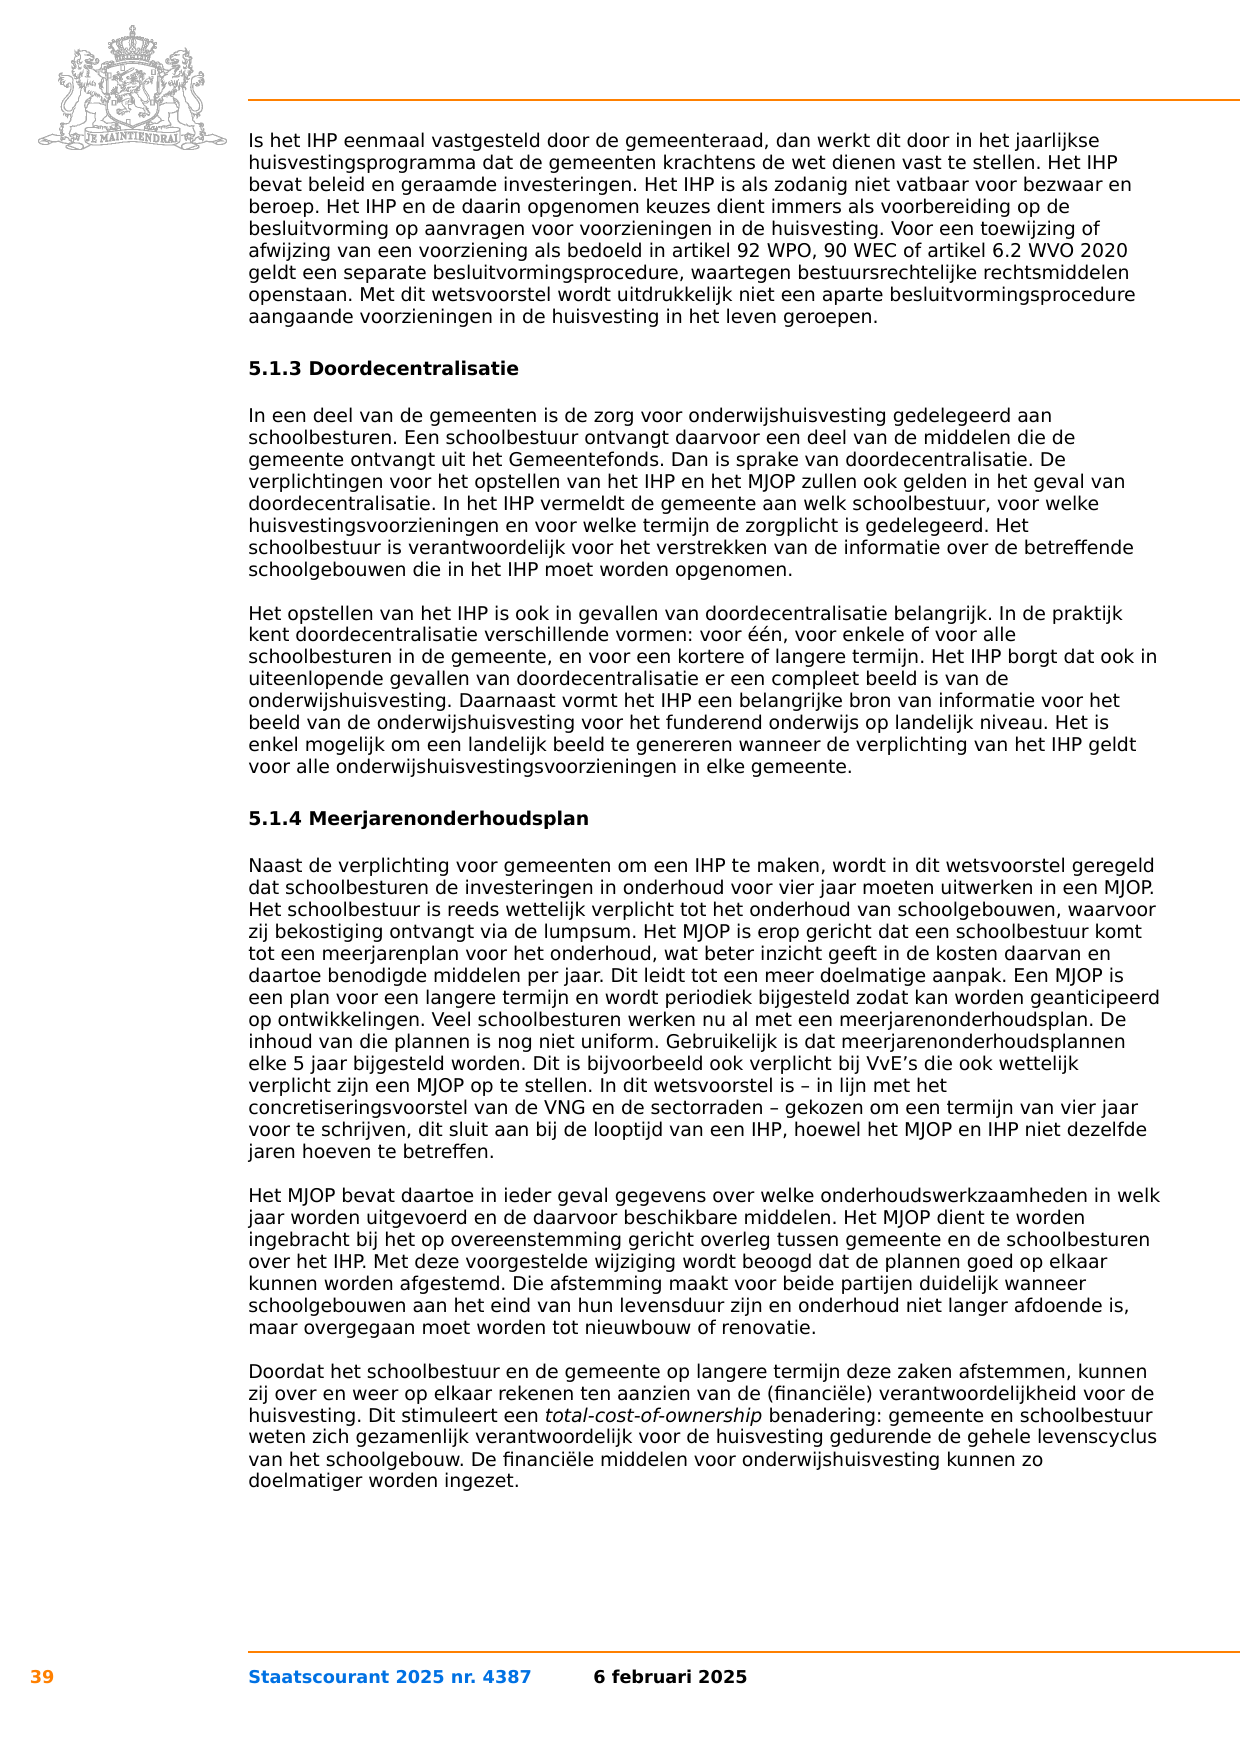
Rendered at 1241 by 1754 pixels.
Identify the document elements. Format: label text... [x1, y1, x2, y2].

text Doordat het schoolbestuur en de gemeente op langere termijn deze zaken afstemmen, kunnen zij over en weer op elkaar rekenen ten aanzien van de (financiële) verantwoordelijkheid voor de huisvesting. Dit stimuleert een total-cost-of-ownership benadering: gemeente en schoolbestuur weten zich gezamenlijk verantwoordelijk voor de huisvesting gedurende de gehele levenscyclus van het schoolgebouw. De financiële middelen voor onderwijshuisvesting kunnen zo doelmatiger worden ingezet. [248, 1361, 1163, 1492]
subtitle 5.1.4 Meerjarenonderhoudsplan [248, 808, 1163, 830]
text Naast de verplichting voor gemeenten om een IHP te maken, wordt in dit wetsvoorstel geregeld dat schoolbesturen de investeringen in onderhoud voor vier jaar moeten uitwerken in een MJOP. Het schoolbestuur is reeds wettelijk verplicht tot het onderhoud van schoolgebouwen, waarvoor zij bekostiging ontvangt via de lumpsum. Het MJOP is erop gericht dat een schoolbestuur komt tot een meerjarenplan voor het onderhoud, wat beter inzicht geeft in de kosten daarvan en daartoe benodigde middelen per jaar. Dit leidt tot een meer doelmatige aanpak. Een MJOP is een plan voor een langere termijn en wordt periodiek bijgesteld zodat kan worden geanticipeerd op ontwikkelingen. Veel schoolbesturen werken nu al met een meerjarenonderhoudsplan. De inhoud van die plannen is nog niet uniform. Gebruikelijk is dat meerjarenonderhoudsplannen elke 5 jaar bijgesteld worden. Dit is bijvoorbeeld ook verplicht bij VvE’s die ook wettelijk verplicht zijn een MJOP op te stellen. In dit wetsvoorstel is – in lijn met het concretiseringsvoorstel van de VNG en de sectorraden – gekozen om een termijn van vier jaar voor te schrijven, dit sluit aan bij de looptijd van een IHP, hoewel het MJOP en IHP niet dezelfde jaren hoeven te betreffen. [248, 855, 1163, 1163]
picture [38, 25, 227, 150]
subtitle 5.1.3 Doordecentralisatie [248, 358, 1163, 380]
text In een deel van de gemeenten is de zorg voor onderwijshuisvesting gedelegeerd aan schoolbesturen. Een schoolbestuur ontvangt daarvoor een deel van de middelen die de gemeente ontvangt uit het Gemeentefonds. Dan is sprake van doordecentralisatie. De verplichtingen voor het opstellen van het IHP en het MJOP zullen ook gelden in het geval van doordecentralisatie. In het IHP vermeldt de gemeente aan welk schoolbestuur, voor welke huisvestingsvoorzieningen en voor welke termijn de zorgplicht is gedelegeerd. Het schoolbestuur is verantwoordelijk voor het verstrekken van de informatie over de betreffende schoolgebouwen die in het IHP moet worden opgenomen. [248, 405, 1163, 581]
text Is het IHP eenmaal vastgesteld door de gemeenteraad, dan werkt dit door in het jaarlijkse huisvestingsprogramma dat de gemeenten krachtens de wet dienen vast te stellen. Het IHP bevat beleid en geraamde investeringen. Het IHP is als zodanig niet vatbaar voor bezwaar en beroep. Het IHP en de daarin opgenomen keuzes dient immers als voorbereiding op de besluitvorming op aanvragen voor voorzieningen in de huisvesting. Voor een toewijzing of afwijzing van een voorziening als bedoeld in artikel 92 WPO, 90 WEC of artikel 6.2 WVO 2020 geldt een separate besluitvormingsprocedure, waartegen bestuursrechtelijke rechtsmiddelen openstaan. Met dit wetsvoorstel wordt uitdrukkelijk niet een aparte besluitvormingsprocedure aangaande voorzieningen in de huisvesting in het leven geroepen. [248, 130, 1163, 328]
text Het MJOP bevat daartoe in ieder geval gegevens over welke onderhoudswerkzaamheden in welk jaar worden uitgevoerd en de daarvoor beschikbare middelen. Het MJOP dient te worden ingebracht bij het op overeenstemming gericht overleg tussen gemeente en de schoolbesturen over het IHP. Met deze voorgestelde wijziging wordt beoogd dat de plannen goed op elkaar kunnen worden afgestemd. Die afstemming maakt voor beide partijen duidelijk wanneer schoolgebouwen aan het eind van hun levensduur zijn en onderhoud niet langer afdoende is, maar overgegaan moet worden tot nieuwbouw of renovatie. [248, 1185, 1163, 1339]
text Het opstellen van het IHP is ook in gevallen van doordecentralisatie belangrijk. In de praktijk kent doordecentralisatie verschillende vormen: voor één, voor enkele of voor alle schoolbesturen in de gemeente, en voor een kortere of langere termijn. Het IHP borgt dat ook in uiteenlopende gevallen van doordecentralisatie er een compleet beeld is van de onderwijshuisvesting. Daarnaast vormt het IHP een belangrijke bron van informatie voor het beeld van de onderwijshuisvesting voor het funderend onderwijs op landelijk niveau. Het is enkel mogelijk om een landelijk beeld te genereren wanneer de verplichting van het IHP geldt voor alle onderwijshuisvestingsvoorzieningen in elke gemeente. [248, 602, 1163, 778]
